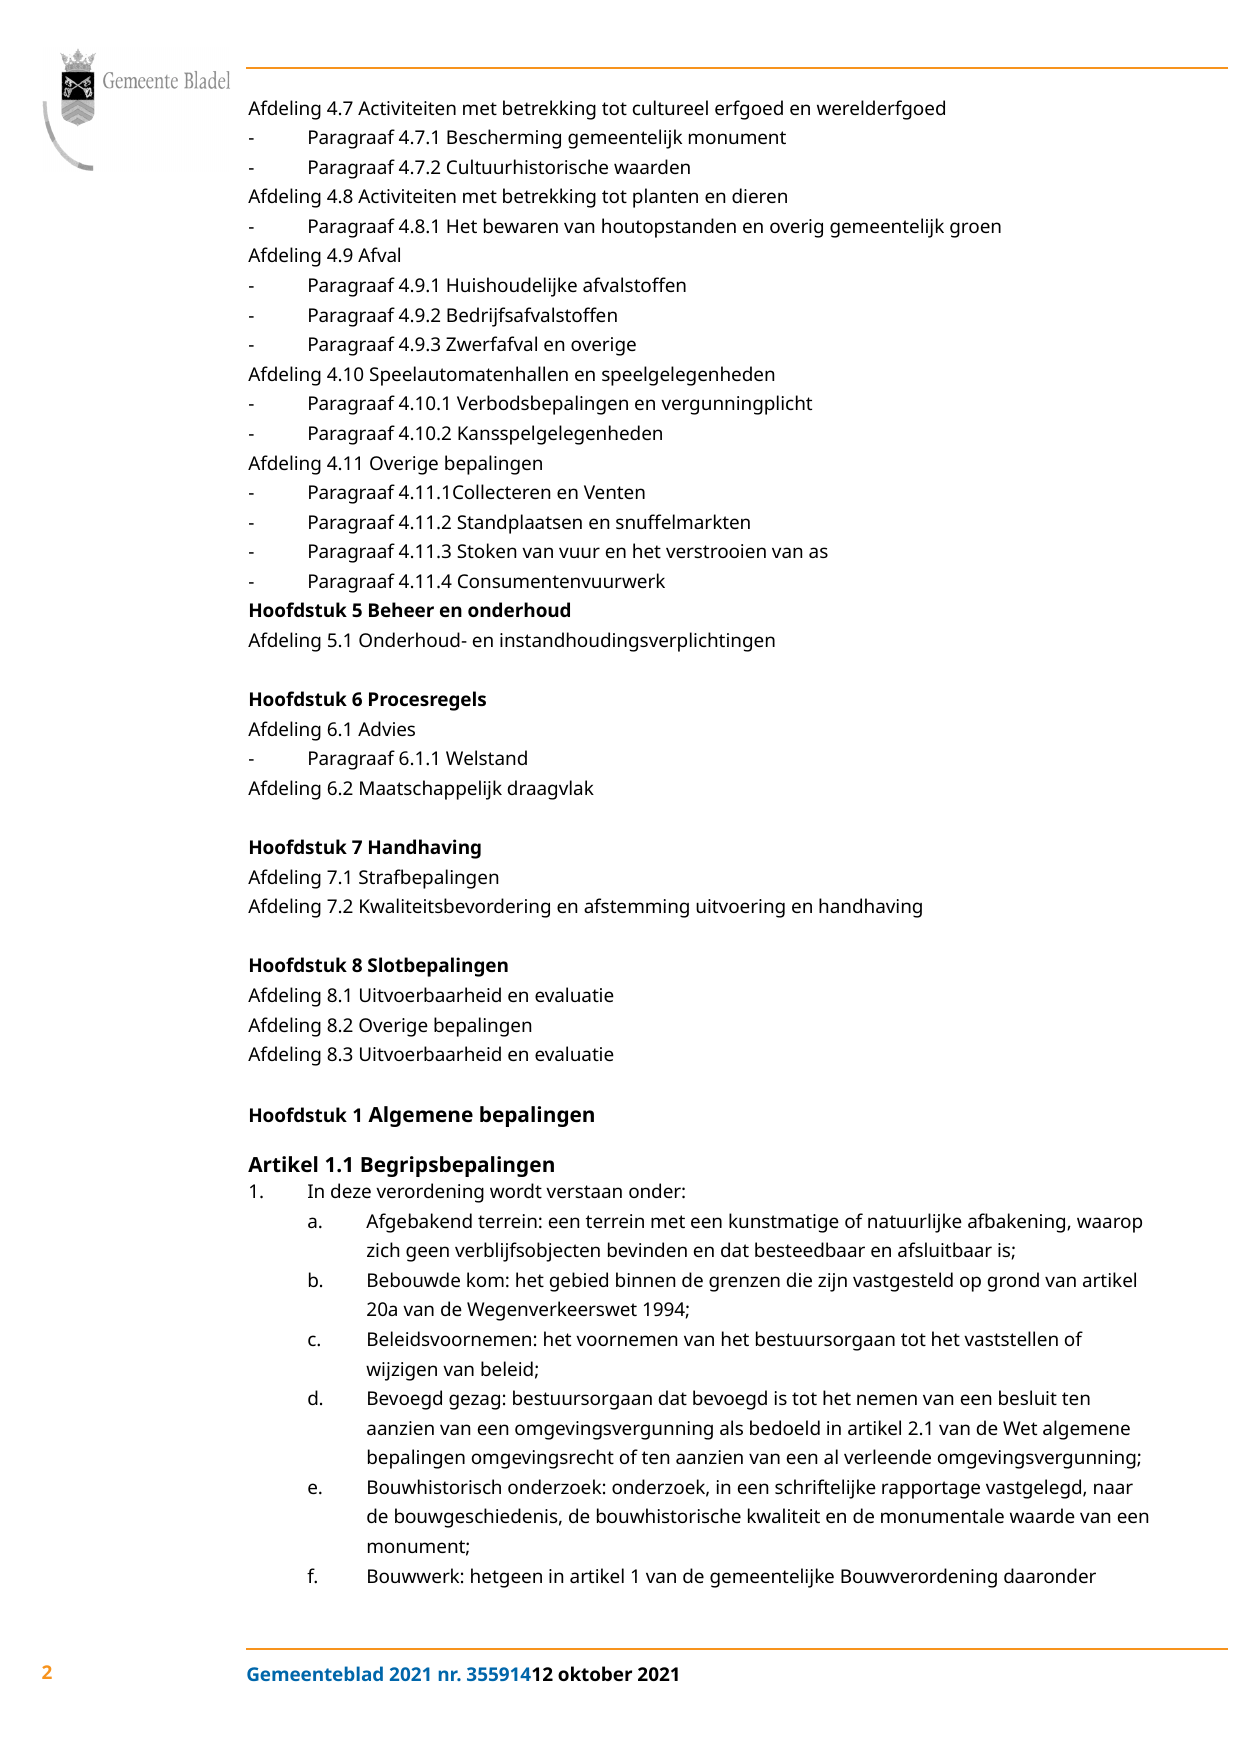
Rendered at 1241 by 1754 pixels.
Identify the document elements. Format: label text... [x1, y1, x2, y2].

list Paragraaf 4.9.1 Huishoudelijke afvalstoffen [248, 272, 1152, 298]
text Afdeling 6.1 Advies [248, 716, 1152, 742]
text Afdeling 7.1 Strafbepalingen [248, 864, 1152, 890]
text Hoofdstuk 1 Algemene bepalingen [248, 1101, 1152, 1129]
list Paragraaf 4.9.3 Zwerfafval en overige [248, 331, 1152, 357]
text Artikel 1.1 Begripsbepalingen [248, 1150, 1152, 1178]
list Bevoegd gezag: bestuursorgaan dat bevoegd is tot het nemen van een besluit ten aanzien van een omgevingsvergunning als bedoeld in artikel 2.1 van de Wet algemene bepalingen omgevingsrecht of ten aanzien van een al verleende omgevingsvergunning; [307, 1385, 1152, 1470]
list Paragraaf 4.7.1 Bescherming gemeentelijk monument [248, 124, 1152, 150]
list Bouwhistorisch onderzoek: onderzoek, in een schriftelijke rapportage vastgelegd, naar de bouwgeschiedenis, de bouwhistorische kwaliteit en de monumentale waarde van een monument; [307, 1474, 1152, 1559]
text Afdeling 5.1 Onderhoud- en instandhoudingsverplichtingen [248, 627, 1152, 653]
list Paragraaf 4.10.1 Verbodsbepalingen en vergunningplicht [248, 391, 1152, 416]
text Afdeling 8.2 Overige bepalingen [248, 1012, 1152, 1038]
text Hoofdstuk 6 Procesregels [248, 686, 1152, 712]
list Beleidsvoornemen: het voornemen van het bestuursorgaan tot het vaststellen of wijzigen van beleid; [307, 1326, 1152, 1382]
list Paragraaf 4.11.4 Consumentenvuurwerk [248, 568, 1152, 594]
picture [41, 47, 231, 172]
list Paragraaf 4.9.2 Bedrijfsafvalstoffen [248, 302, 1152, 328]
list Paragraaf 6.1.1 Welstand [248, 746, 1152, 771]
list Afgebakend terrein: een terrein met een kunstmatige of natuurlijke afbakening, waarop zich geen verblijfsobjecten bevinden en dat besteedbaar en afsluitbaar is; [307, 1208, 1152, 1263]
list Paragraaf 4.10.2 Kansspelgelegenheden [248, 420, 1152, 446]
list Paragraaf 4.8.1 Het bewaren van houtopstanden en overig gemeentelijk groen [248, 213, 1152, 239]
text Afdeling 6.2 Maatschappelijk draagvlak [248, 775, 1152, 801]
text Afdeling 4.10 Speelautomatenhallen en speelgelegenheden [248, 361, 1152, 387]
list Paragraaf 4.11.2 Standplaatsen en snuffelmarkten [248, 509, 1152, 535]
text Hoofdstuk 7 Handhaving [248, 834, 1152, 860]
text Hoofdstuk 5 Beheer en onderhoud [248, 598, 1152, 623]
text Afdeling 4.9 Afval [248, 243, 1152, 268]
text Afdeling 8.3 Uitvoerbaarheid en evaluatie [248, 1041, 1152, 1067]
list Bebouwde kom: het gebied binnen de grenzen die zijn vastgesteld op grond van artikel 20a van de Wegenverkeerswet 1994; [307, 1267, 1152, 1322]
list Paragraaf 4.11.1Collecteren en Venten [248, 479, 1152, 505]
text Afdeling 4.7 Activiteiten met betrekking tot cultureel erfgoed en werelderfgoed [248, 95, 1152, 121]
list Bouwwerk: hetgeen in artikel 1 van de gemeentelijke Bouwverordening daaronder [307, 1563, 1152, 1589]
text Afdeling 7.2 Kwaliteitsbevordering en afstemming uitvoering en handhaving [248, 893, 1152, 919]
text Afdeling 4.8 Activiteiten met betrekking tot planten en dieren [248, 183, 1152, 209]
list Paragraaf 4.11.3 Stoken van vuur en het verstrooien van as [248, 538, 1152, 564]
text Afdeling 8.1 Uitvoerbaarheid en evaluatie [248, 982, 1152, 1008]
list Paragraaf 4.7.2 Cultuurhistorische waarden [248, 154, 1152, 180]
text Afdeling 4.11 Overige bepalingen [248, 450, 1152, 476]
text Hoofdstuk 8 Slotbepalingen [248, 953, 1152, 978]
list In deze verordening wordt verstaan onder: [248, 1178, 1152, 1204]
